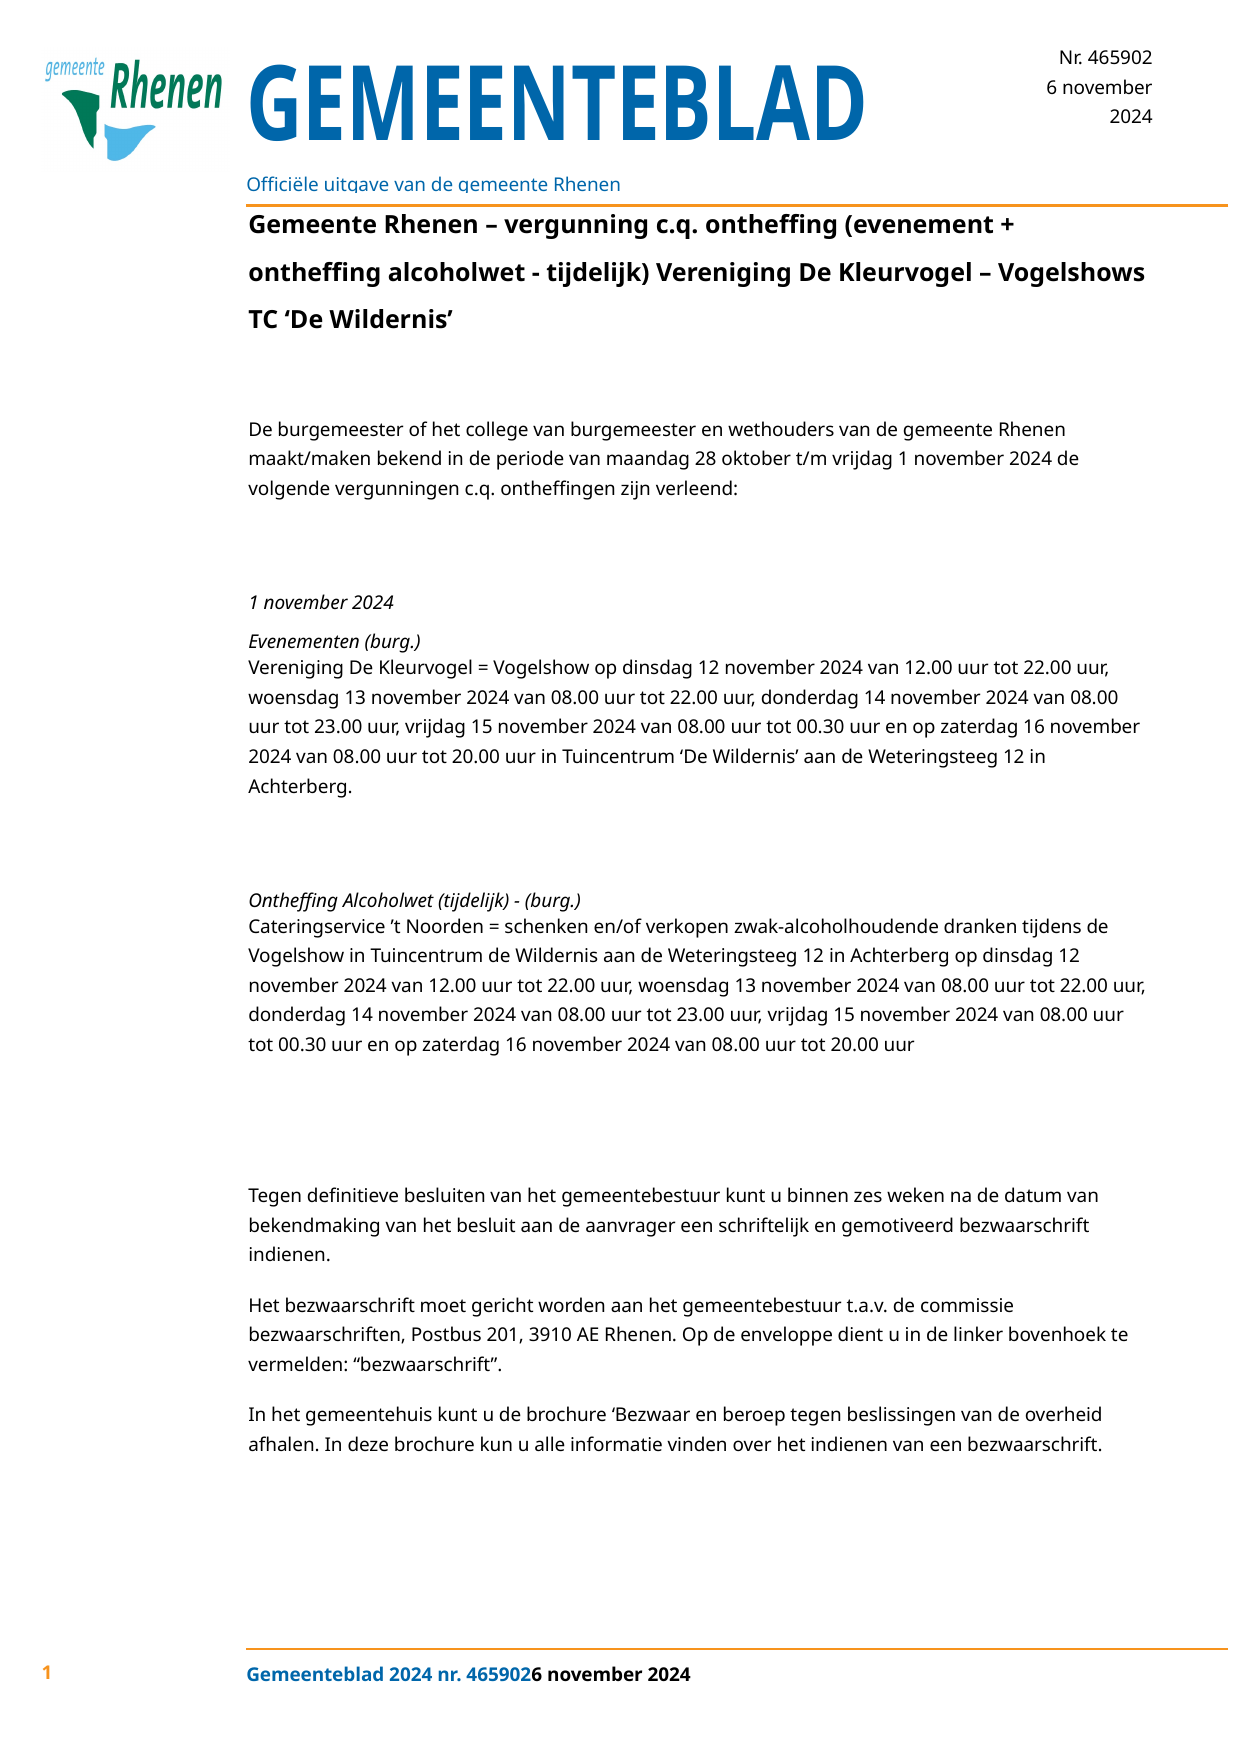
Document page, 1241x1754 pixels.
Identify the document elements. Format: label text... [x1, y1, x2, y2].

text De burgemeester of het college van burgemeester en wethouders van de gemeente Rhenen maakt/maken bekend in de periode van maandag 28 oktober t/m vrijdag 1 november 2024 de volgende vergunningen c.q. ontheffingen zijn verleend: [248, 416, 1152, 501]
text In het gemeentehuis kunt u de brochure ‘Bezwaar en beroep tegen beslissingen van de overheid afhalen. In deze brochure kun u alle informatie vinden over het indienen van een bezwaarschrift. [248, 1402, 1152, 1457]
text Vereniging De Kleurvogel = Vogelshow op dinsdag 12 november 2024 van 12.00 uur tot 22.00 uur, woensdag 13 november 2024 van 08.00 uur tot 22.00 uur, donderdag 14 november 2024 van 08.00 uur tot 23.00 uur, vrijdag 15 november 2024 van 08.00 uur tot 00.30 uur en op zaterdag 16 november 2024 van 08.00 uur tot 20.00 uur in Tuincentrum ‘De Wildernis’ aan de Weteringsteeg 12 in Achterberg. [248, 654, 1152, 798]
picture [41, 47, 231, 172]
text Tegen definitieve besluiten van het gemeentebestuur kunt u binnen zes weken na de datum van bekendmaking van het besluit aan de aanvrager een schriftelijk en gemotiveerd bezwaarschrift indienen. [248, 1182, 1152, 1267]
text Evenementen (burg.) [248, 629, 1152, 654]
text Het bezwaarschrift moet gericht worden aan het gemeentebestuur t.a.v. de commissie bezwaarschriften, Postbus 201, 3910 AE Rhenen. Op de enveloppe dient u in de linker bovenhoek te vermelden: “bezwaarschrift”. [248, 1292, 1152, 1377]
text Cateringservice ’t Noorden = schenken en/of verkopen zwak-alcoholhoudende dranken tijdens de Vogelshow in Tuincentrum de Wildernis aan de Weteringsteeg 12 in Achterberg op dinsdag 12 november 2024 van 12.00 uur tot 22.00 uur, woensdag 13 november 2024 van 08.00 uur tot 22.00 uur, donderdag 14 november 2024 van 08.00 uur tot 23.00 uur, vrijdag 15 november 2024 van 08.00 uur tot 00.30 uur en op zaterdag 16 november 2024 van 08.00 uur tot 20.00 uur [248, 913, 1152, 1057]
text Ontheffing Alcoholwet (tijdelijk) - (burg.) [248, 887, 1152, 913]
text 1 november 2024 [248, 589, 1152, 615]
text Gemeente Rhenen – vergunning c.q. ontheffing (evenement + ontheffing alcoholwet - tijdelijk) Vereniging De Kleurvogel – Vogelshows TC ‘De Wildernis’ [248, 207, 1152, 336]
